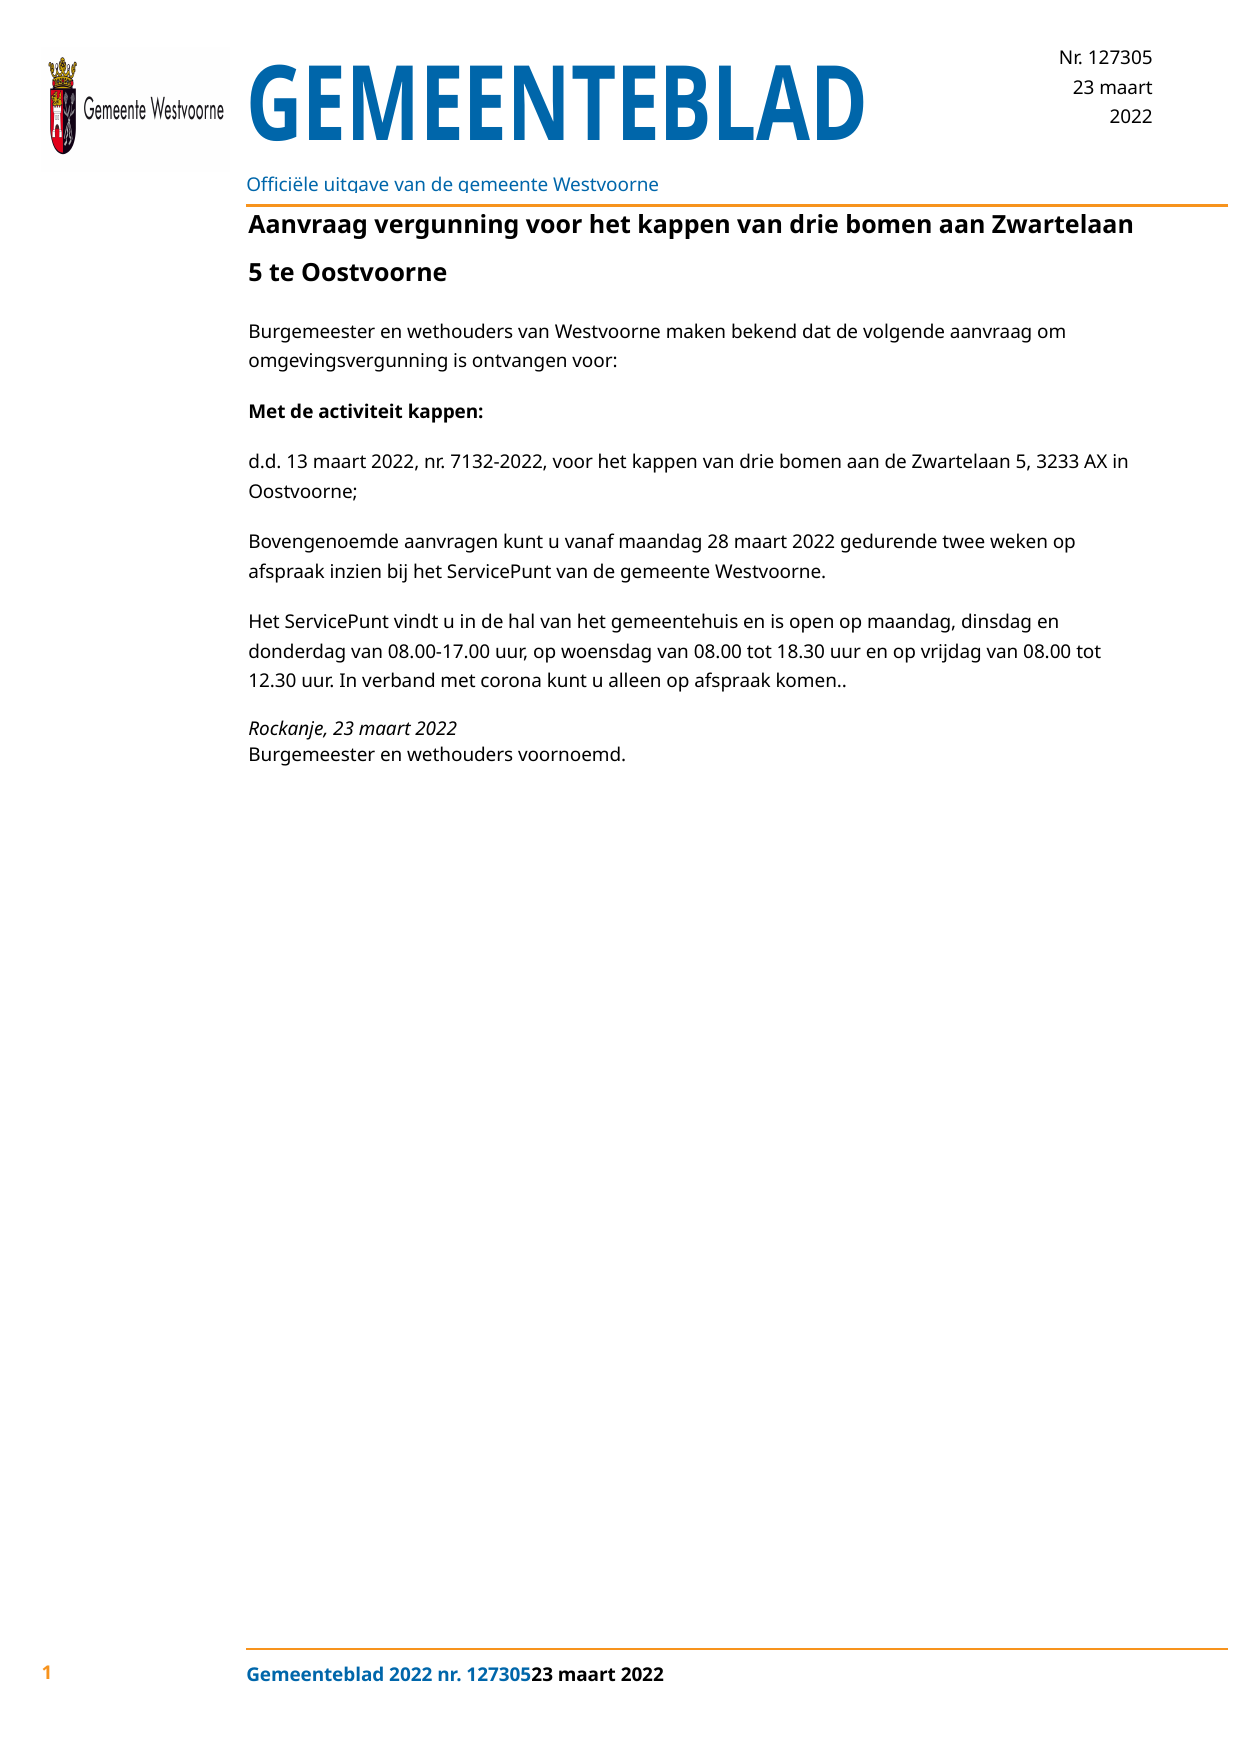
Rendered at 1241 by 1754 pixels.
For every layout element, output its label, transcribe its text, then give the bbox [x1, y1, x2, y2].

text Bovengenoemde aanvragen kunt u vanaf maandag 28 maart 2022 gedurende twee weken op afspraak inzien bij het ServicePunt van de gemeente Westvoorne. [248, 528, 1152, 584]
text Burgemeester en wethouders van Westvoorne maken bekend dat de volgende aanvraag om omgevingsvergunning is ontvangen voor: [248, 318, 1152, 373]
text Het ServicePunt vindt u in de hal van het gemeentehuis en is open op maandag, dinsdag en donderdag van 08.00-17.00 uur, op woensdag van 08.00 tot 18.30 uur en op vrijdag van 08.00 tot 12.30 uur. In verband met corona kunt u alleen op afspraak komen.. [248, 608, 1152, 693]
text Met de activiteit kappen: [248, 398, 1152, 424]
text Aanvraag vergunning voor het kappen van drie bomen aan Zwartelaan 5 te Oostvoorne [248, 207, 1152, 288]
text Rockanje, 23 maart 2022 [248, 715, 1152, 741]
text Burgemeester en wethouders voornoemd. [248, 741, 1152, 767]
picture [41, 47, 231, 172]
text d.d. 13 maart 2022, nr. 7132-2022, voor het kappen van drie bomen aan de Zwartelaan 5, 3233 AX in Oostvoorne; [248, 448, 1152, 504]
